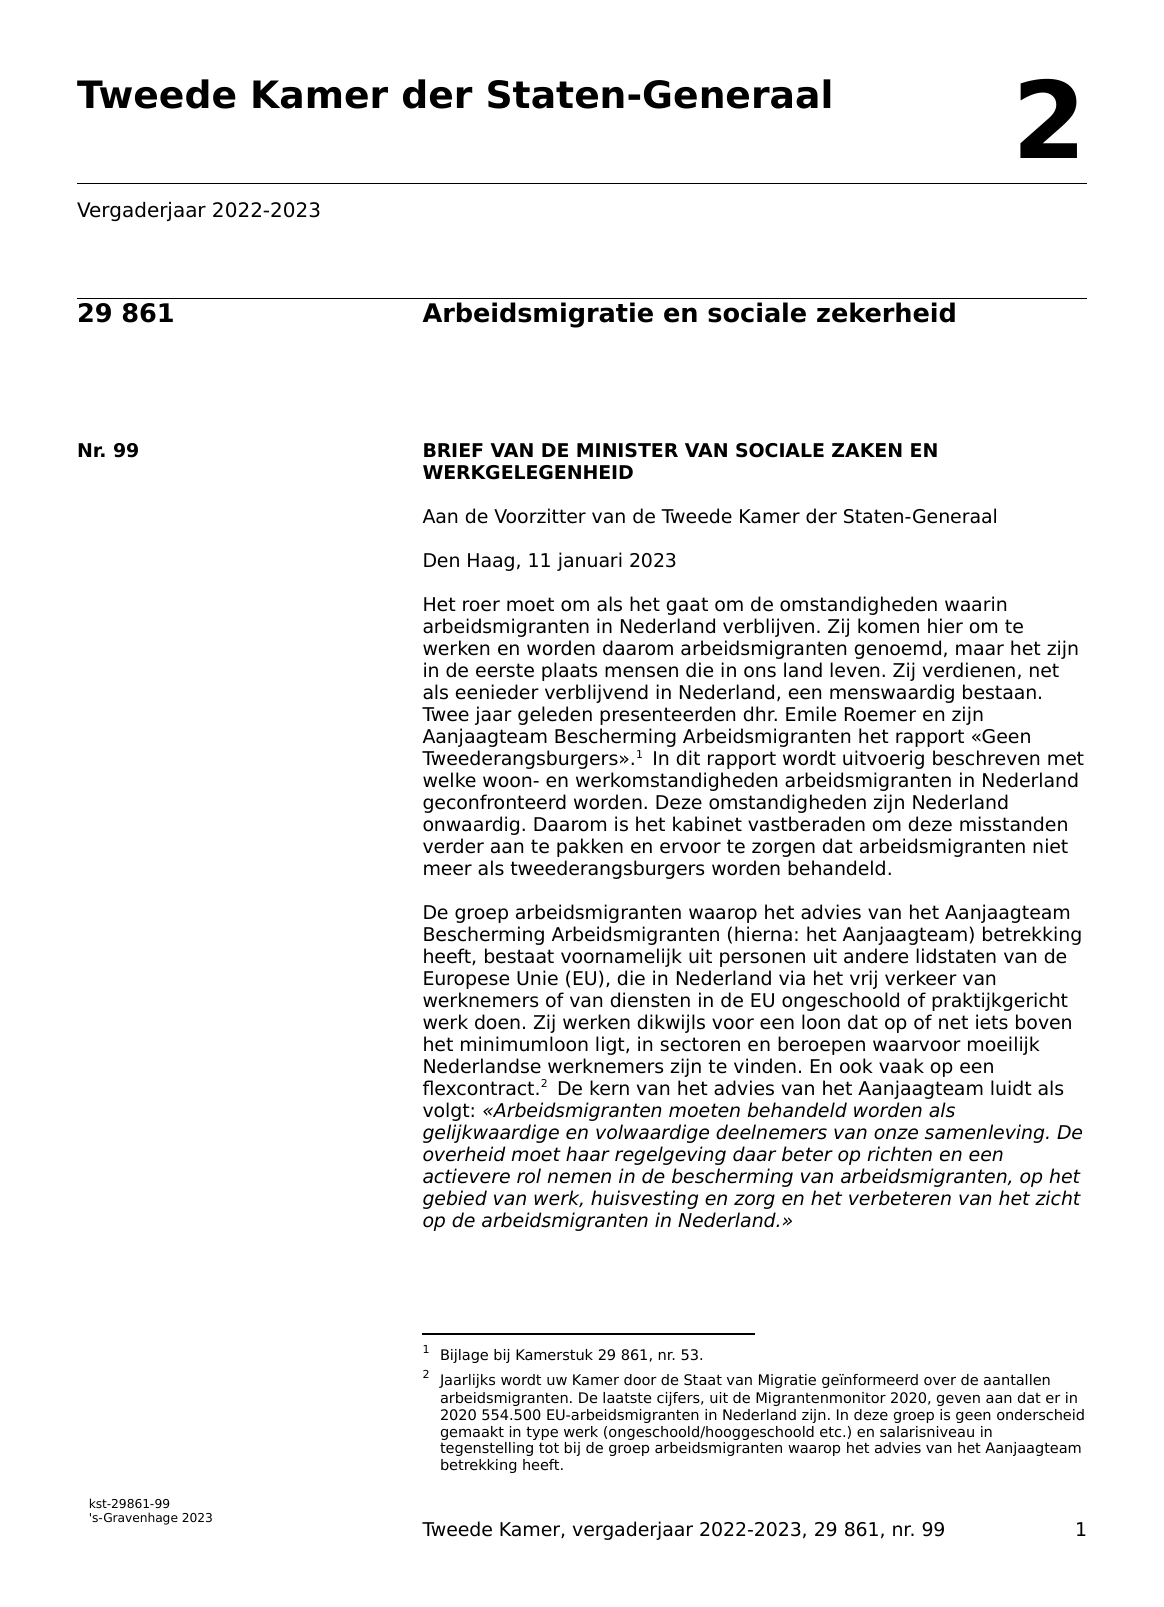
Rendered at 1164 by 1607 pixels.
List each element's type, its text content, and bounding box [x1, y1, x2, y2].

table_cell Vergaderjaar 2022-2023 [77, 184, 1087, 298]
subtitle 29 861 Arbeidsmigratie en sociale zekerheid [77, 299, 1087, 329]
table_header Tweede Kamer der Staten-Generaal [77, 59, 886, 183]
table_header 2 [886, 59, 1087, 183]
text Het roer moet om als het gaat om de omstandigheden waarin arbeidsmigranten in Nederland verblijven. Zij komen hier om te werken en worden daarom arbeidsmigranten genoemd, maar het zijn in de eerste plaats mensen die in ons land leven. Zij verdienen, net als eenieder verblijvend in Nederland, een menswaardig bestaan. Twee jaar geleden presenteerden dhr. Emile Roemer en zijn Aanjaagteam Bescherming Arbeidsmigranten het rapport «Geen Tweederangsburgers». In dit rapport wordt uitvoerig beschreven met welke woon- en werkomstandigheden arbeidsmigranten in Nederland geconfronteerd worden. Deze omstandigheden zijn Nederland onwaardig. Daarom is het kabinet vastberaden om deze misstanden verder aan te pakken en ervoor te zorgen dat arbeidsmigranten niet meer als tweederangsburgers worden behandeld. [422, 594, 1087, 880]
subtitle Nr. 99 BRIEF VAN DE MINISTER VAN SOCIALE ZAKEN EN WERKGELEGENHEID [77, 440, 1087, 484]
text De groep arbeidsmigranten waarop het advies van het Aanjaagteam Bescherming Arbeidsmigranten (hierna: het Aanjaagteam) betrekking heeft, bestaat voornamelijk uit personen uit andere lidstaten van de Europese Unie (EU), die in Nederland via het vrij verkeer van werknemers of van diensten in de EU ongeschoold of praktijkgericht werk doen. Zij werken dikwijls voor een loon dat op of net iets boven het minimumloon ligt, in sectoren en beroepen waarvoor moeilijk Nederlandse werknemers zijn te vinden. En ook vaak op een flexcontract. De kern van het advies van het Aanjaagteam luidt als volgt: «Arbeidsmigranten moeten behandeld worden als gelijkwaardige en volwaardige deelnemers van onze samenleving. De overheid moet haar regelgeving daar beter op richten en een actievere rol nemen in de bescherming van arbeidsmigranten, op het gebied van werk, huisvesting en zorg en het verbeteren van het zicht op de arbeidsmigranten in Nederland.» [422, 902, 1087, 1232]
text Den Haag, 11 januari 2023 [422, 550, 1087, 572]
text Aan de Voorzitter van de Tweede Kamer der Staten-Generaal [422, 506, 1087, 528]
text 's-Gravenhage 2023 [88, 1511, 323, 1525]
text kst-29861-99 [88, 1497, 323, 1511]
text Jaarlijks wordt uw Kamer door de Staat van Migratie geïnformeerd over de aantallen arbeidsmigranten. De laatste cijfers, uit de Migrantenmonitor 2020, geven aan dat er in 2020 554.500 EU-arbeidsmigranten in Nederland zijn. In deze groep is geen onderscheid gemaakt in type werk (ongeschoold/hooggeschoold etc.) en salarisniveau in tegenstelling tot bij de groep arbeidsmigranten waarop het advies van het Aanjaagteam betrekking heeft. [422, 1368, 1087, 1474]
text Bijlage bij Kamerstuk 29 861, nr. 53. [422, 1343, 1087, 1365]
